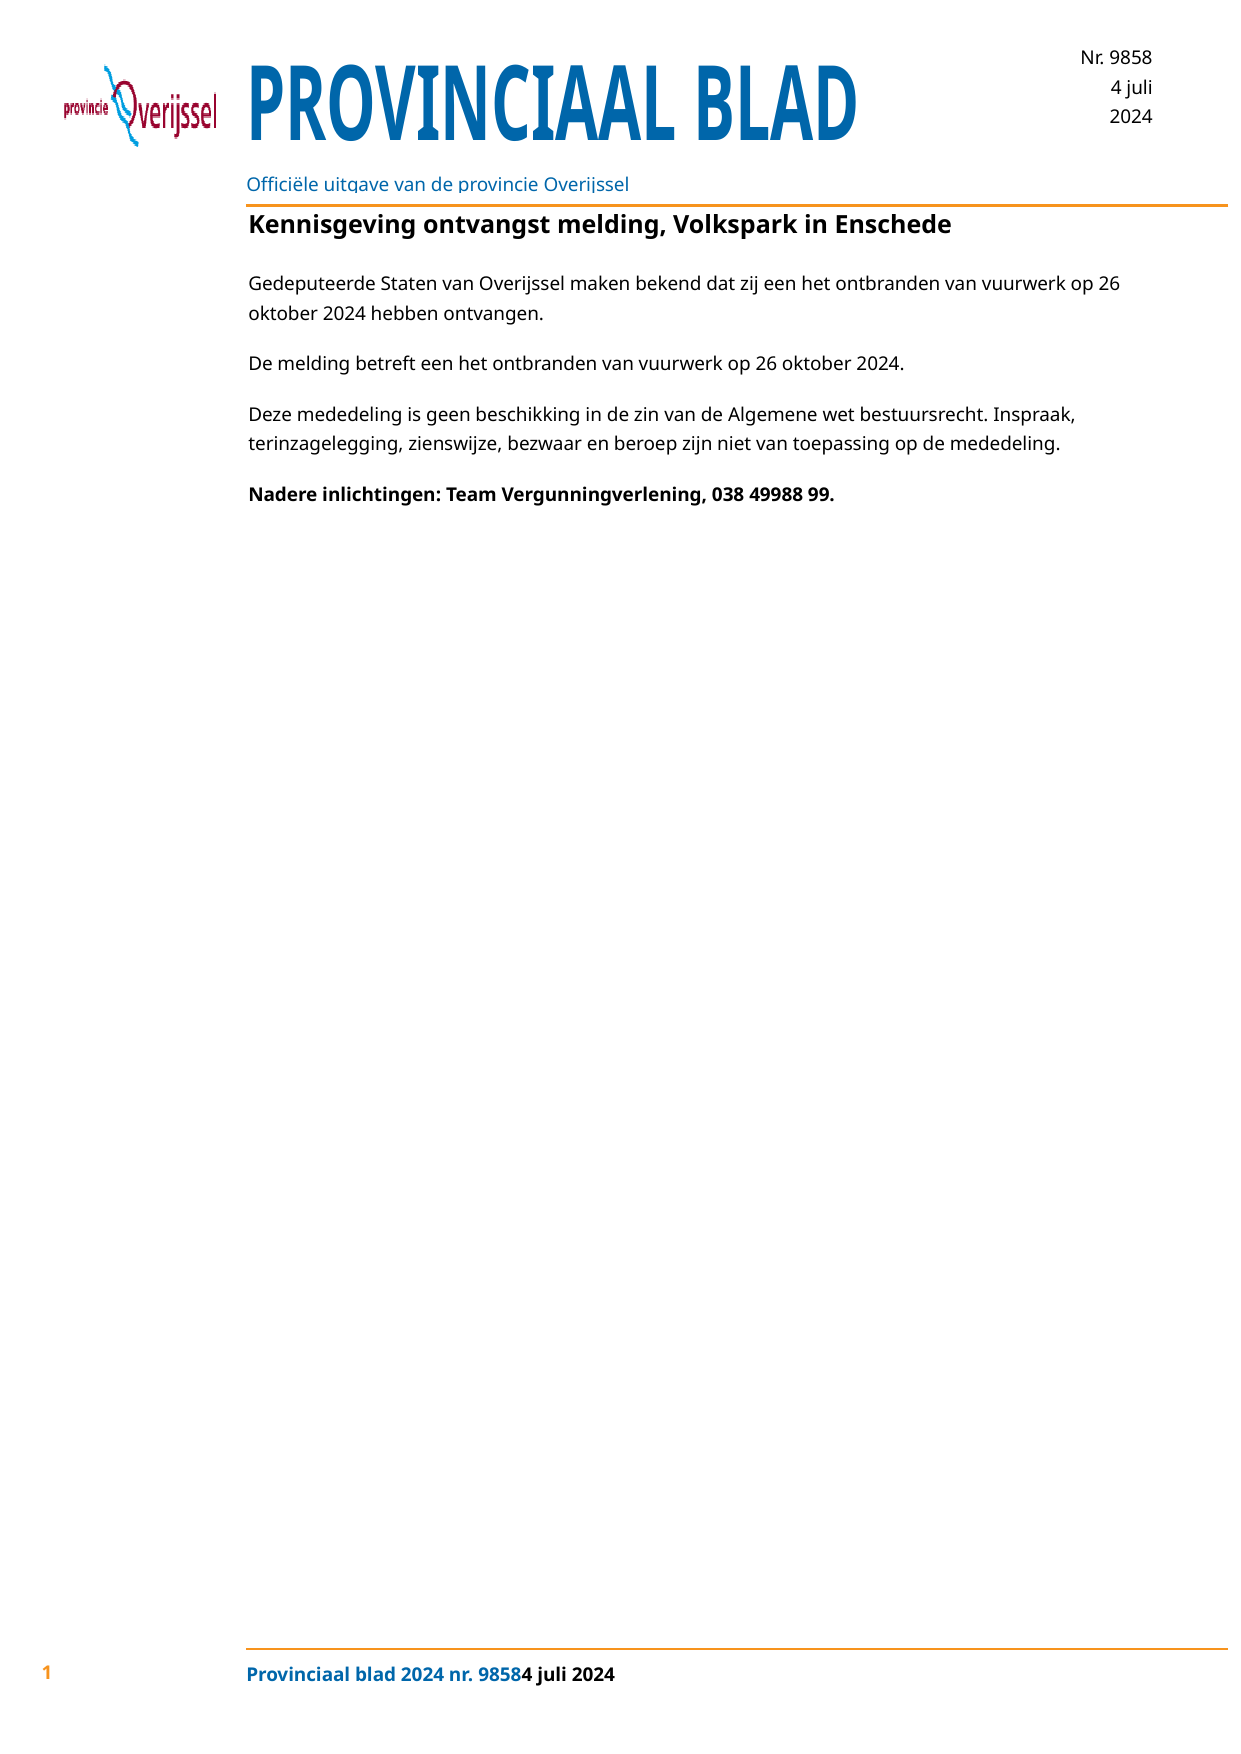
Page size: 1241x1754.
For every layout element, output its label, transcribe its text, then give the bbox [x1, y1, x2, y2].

text Kennisgeving ontvangst melding, Volkspark in Enschede [248, 207, 1152, 241]
text Deze mededeling is geen beschikking in de zin van de Algemene wet bestuursrecht. Inspraak, terinzagelegging, zienswijze, bezwaar en beroep zijn niet van toepassing op de mededeling. [248, 401, 1152, 456]
text Nadere inlichtingen: Team Vergunningverlening, 038 49988 99. [248, 481, 1152, 506]
picture [41, 47, 231, 172]
text De melding betreft een het ontbranden van vuurwerk op 26 oktober 2024. [248, 350, 1152, 376]
text Gedeputeerde Staten van Overijssel maken bekend dat zij een het ontbranden van vuurwerk op 26 oktober 2024 hebben ontvangen. [248, 270, 1152, 326]
